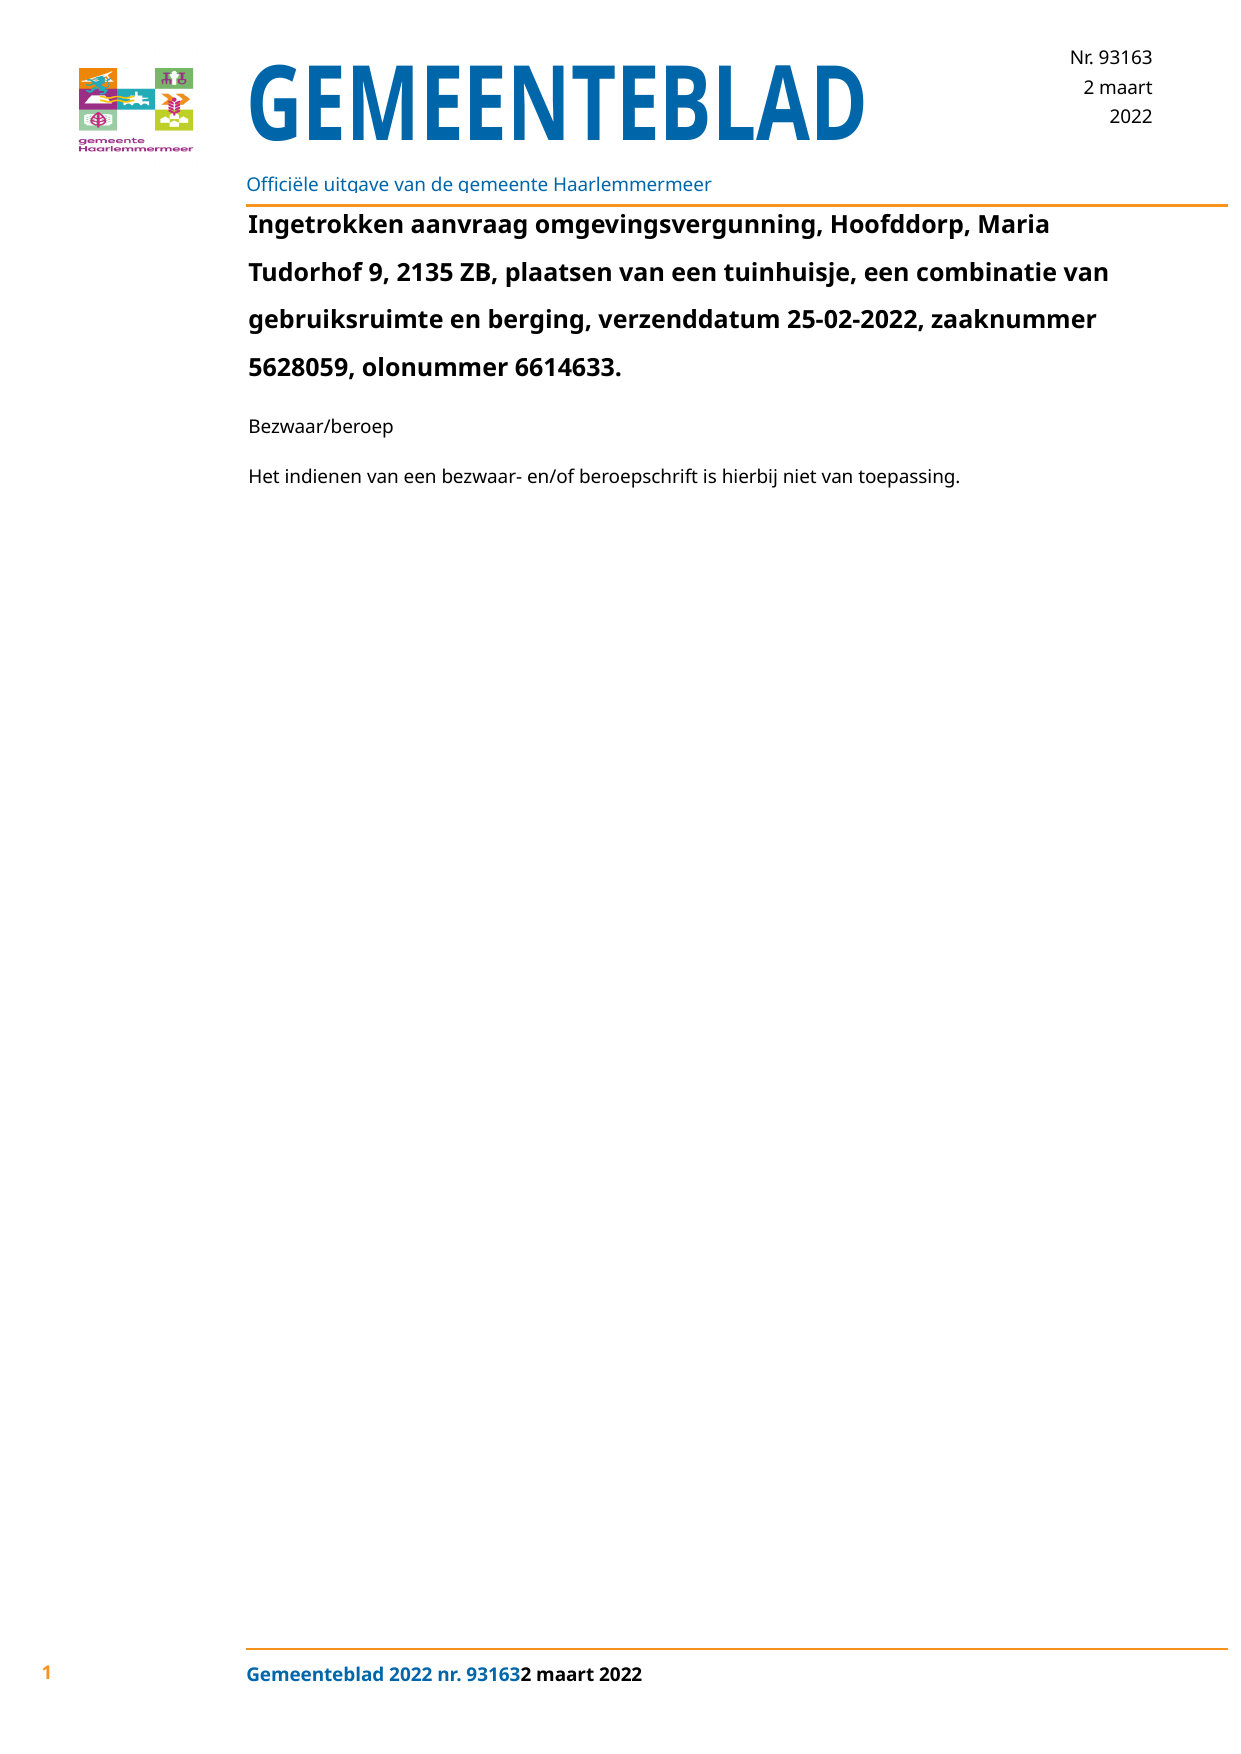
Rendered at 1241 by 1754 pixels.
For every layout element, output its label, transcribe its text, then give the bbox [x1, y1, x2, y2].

text Ingetrokken aanvraag omgevingsvergunning, Hoofddorp, Maria Tudorhof 9, 2135 ZB, plaatsen van een tuinhuisje, een combinatie van gebruiksruimte en berging, verzenddatum 25-02-2022, zaaknummer 5628059, olonummer 6614633. [248, 207, 1152, 384]
picture [41, 47, 231, 172]
text Het indienen van een bezwaar- en/of beroepschrift is hierbij niet van toepassing. [248, 463, 1152, 489]
text Bezwaar/beroep [248, 413, 1152, 439]
